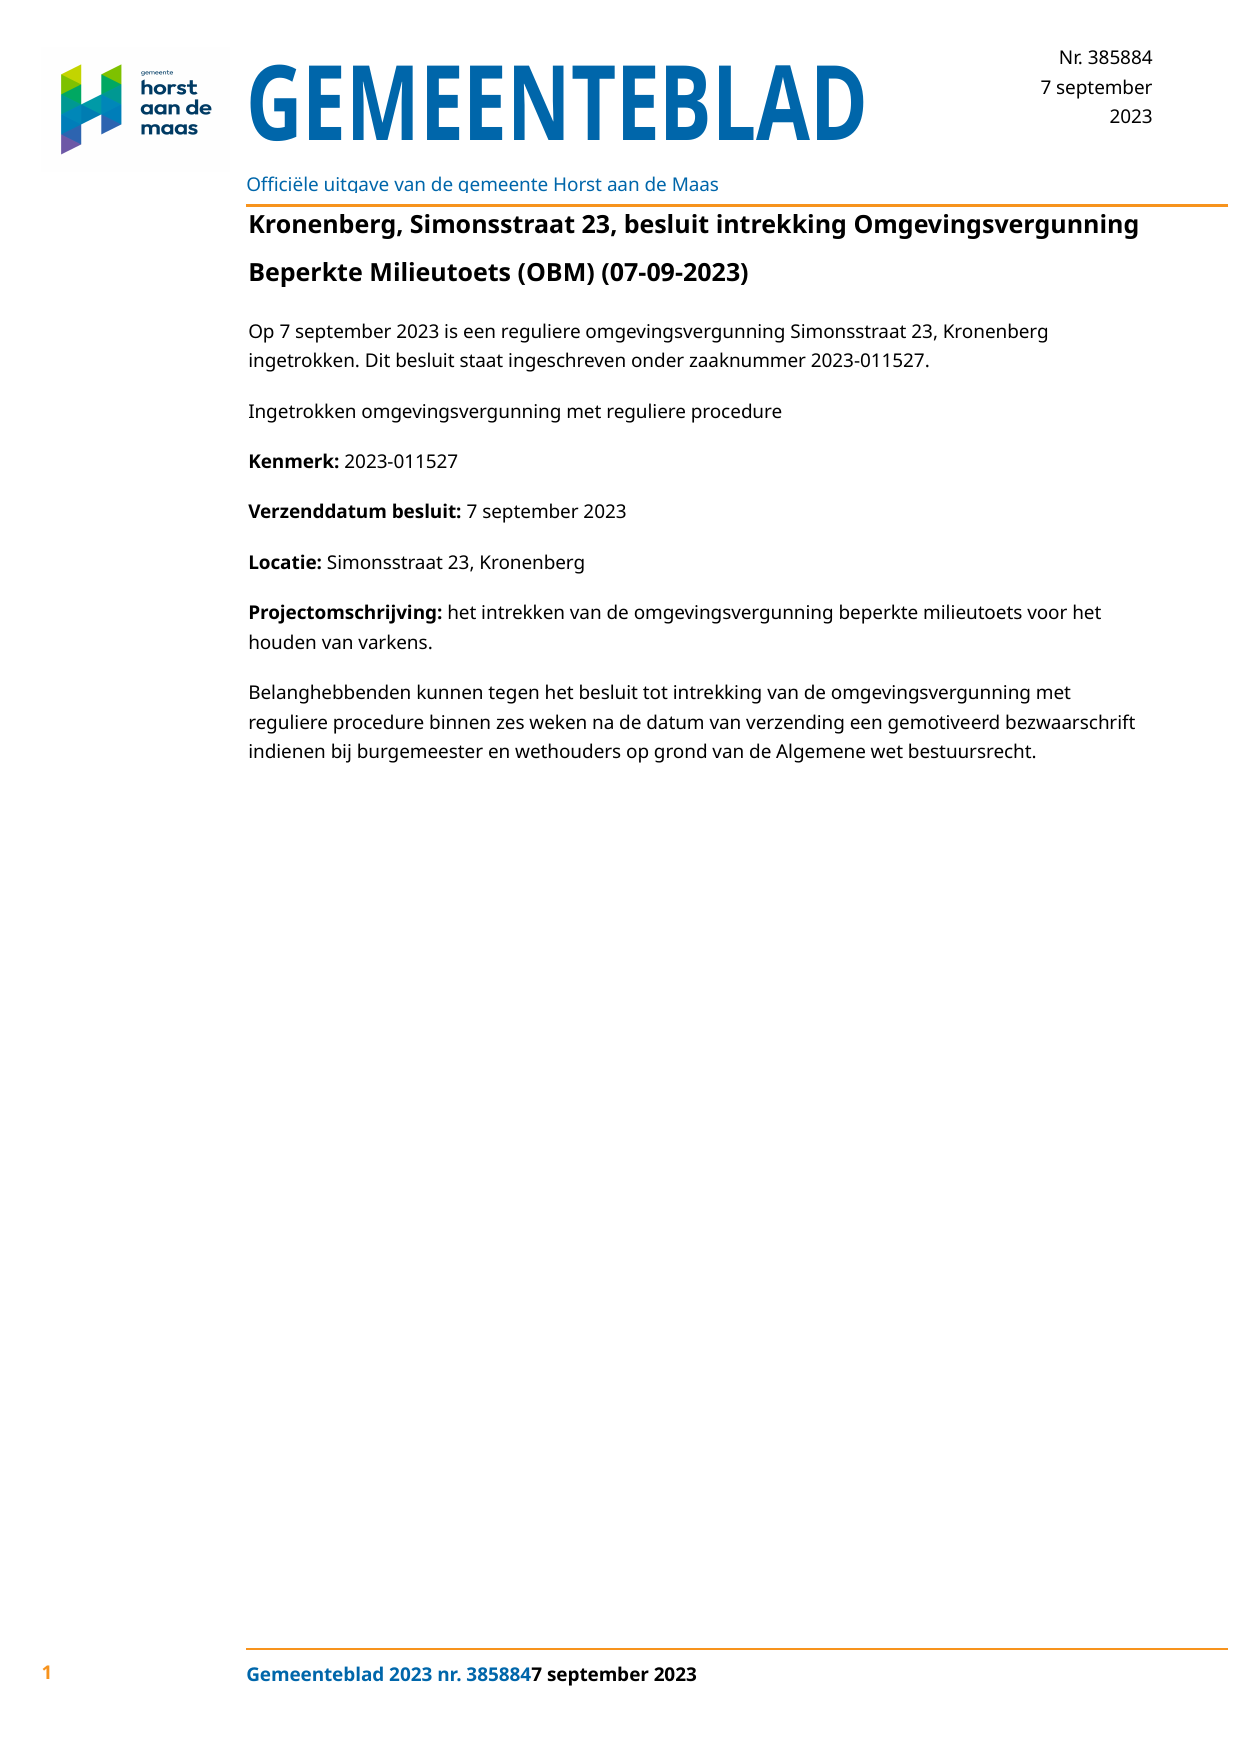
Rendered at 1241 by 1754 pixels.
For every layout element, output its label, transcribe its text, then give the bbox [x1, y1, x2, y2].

text Kenmerk: 2023-011527 [248, 448, 1152, 474]
text Op 7 september 2023 is een reguliere omgevingsvergunning Simonsstraat 23, Kronenberg ingetrokken. Dit besluit staat ingeschreven onder zaaknummer 2023-011527. [248, 318, 1152, 373]
text Locatie: Simonsstraat 23, Kronenberg [248, 549, 1152, 575]
text Belanghebbenden kunnen tegen het besluit tot intrekking van de omgevingsvergunning met reguliere procedure binnen zes weken na de datum van verzending een gemotiveerd bezwaarschrift indienen bij burgemeester en wethouders op grond van de Algemene wet bestuursrecht. [248, 679, 1152, 764]
text Verzenddatum besluit: 7 september 2023 [248, 499, 1152, 524]
picture [41, 47, 231, 172]
text Ingetrokken omgevingsvergunning met reguliere procedure [248, 398, 1152, 424]
text Kronenberg, Simonsstraat 23, besluit intrekking Omgevingsvergunning Beperkte Milieutoets (OBM) (07-09-2023) [248, 207, 1152, 288]
text Projectomschrijving: het intrekken van de omgevingsvergunning beperkte milieutoets voor het houden van varkens. [248, 599, 1152, 655]
